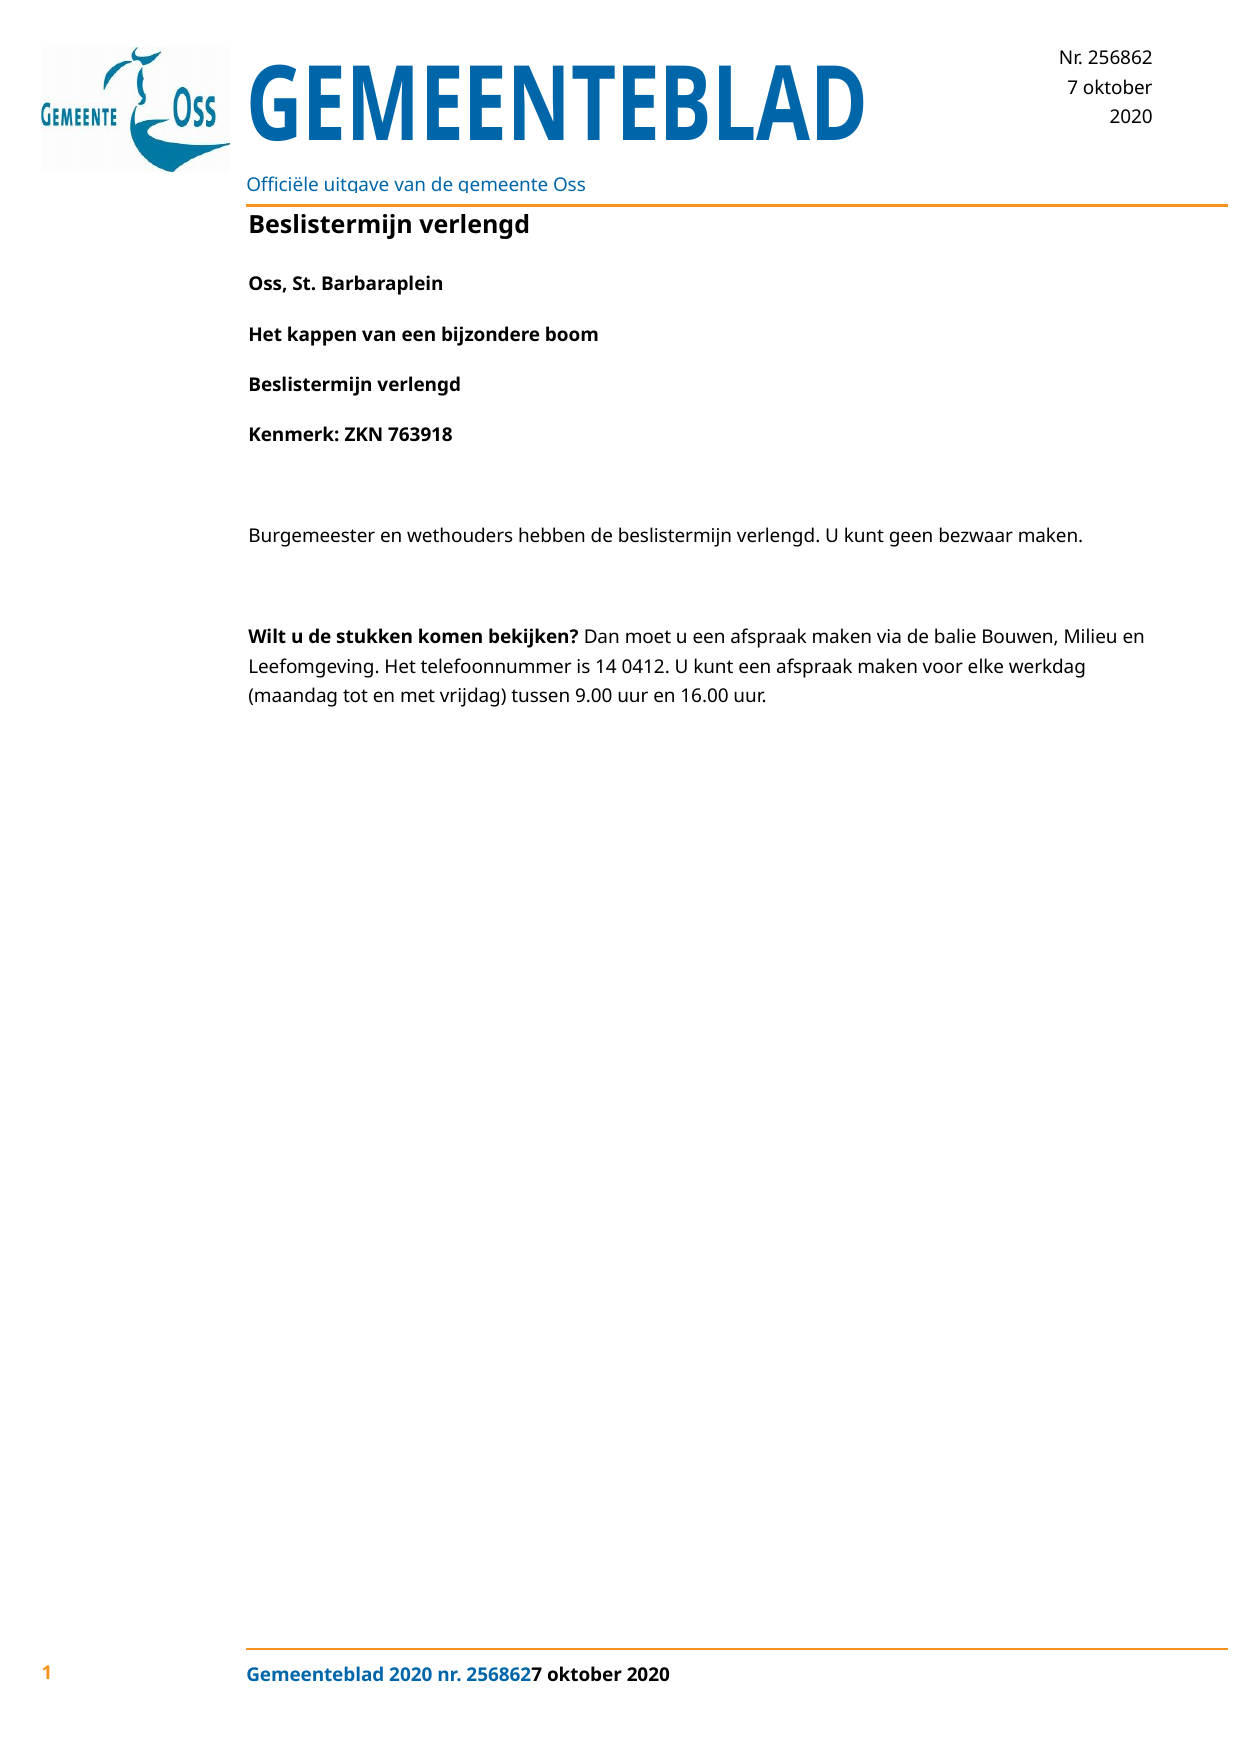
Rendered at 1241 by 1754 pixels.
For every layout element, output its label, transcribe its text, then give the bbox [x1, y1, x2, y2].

text Beslistermijn verlengd [248, 371, 1152, 397]
text Kenmerk: ZKN 763918 [248, 422, 1152, 447]
text Het kappen van een bijzondere boom [248, 321, 1152, 346]
text Beslistermijn verlengd [248, 207, 1152, 241]
picture [41, 47, 231, 172]
text Wilt u de stukken komen bekijken? Dan moet u een afspraak maken via de balie Bouwen, Milieu en Leefomgeving. Het telefoonnummer is 14 0412. U kunt een afspraak maken voor elke werkdag (maandag tot en met vrijdag) tussen 9.00 uur en 16.00 uur. [248, 623, 1152, 708]
text Oss, St. Barbaraplein [248, 270, 1152, 296]
text Burgemeester en wethouders hebben de beslistermijn verlengd. U kunt geen bezwaar maken. [248, 522, 1152, 548]
